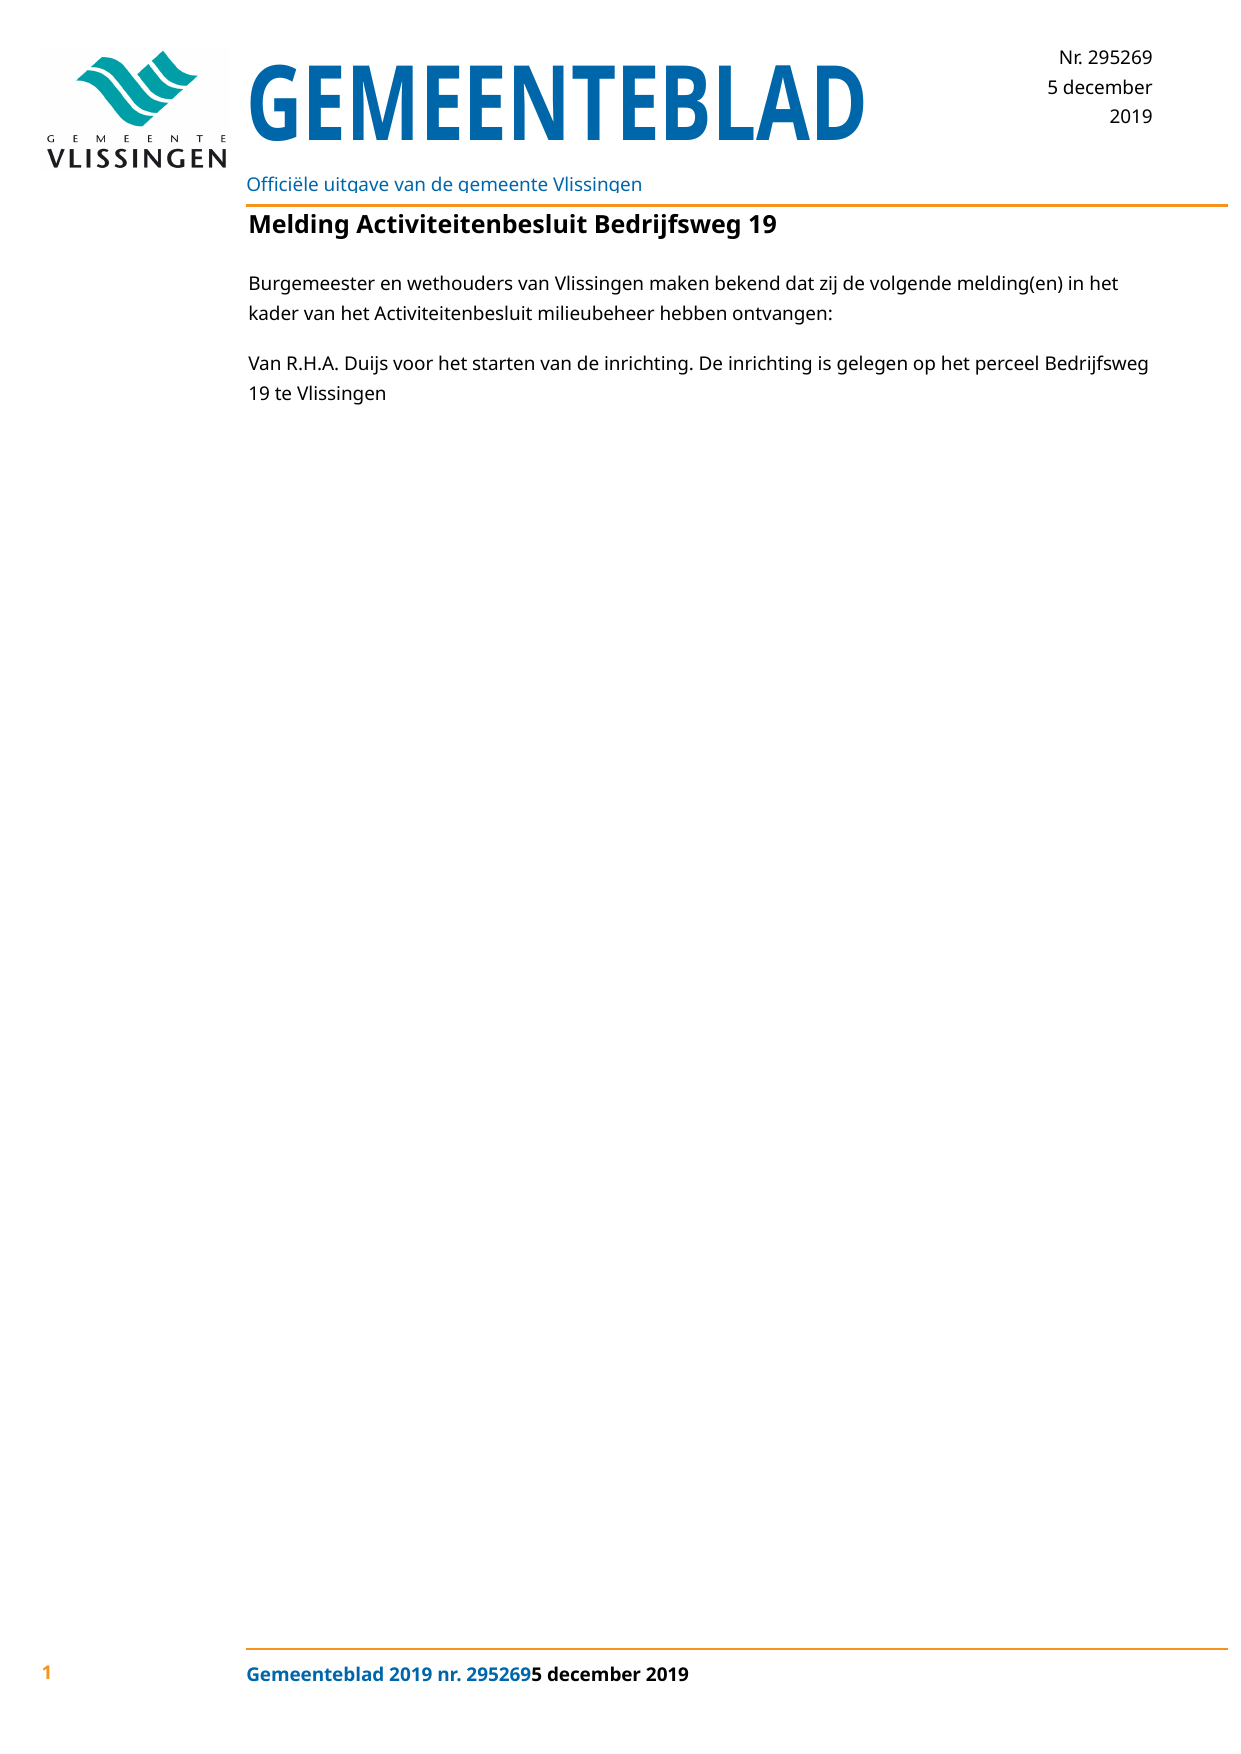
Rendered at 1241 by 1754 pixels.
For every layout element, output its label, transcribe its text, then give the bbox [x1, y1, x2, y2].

text Van R.H.A. Duijs voor het starten van de inrichting. De inrichting is gelegen op het perceel Bedrijfsweg 19 te Vlissingen [248, 350, 1152, 406]
text Burgemeester en wethouders van Vlissingen maken bekend dat zij de volgende melding(en) in het kader van het Activiteitenbesluit milieubeheer hebben ontvangen: [248, 270, 1152, 326]
text Melding Activiteitenbesluit Bedrijfsweg 19 [248, 207, 1152, 241]
picture [41, 47, 231, 172]
